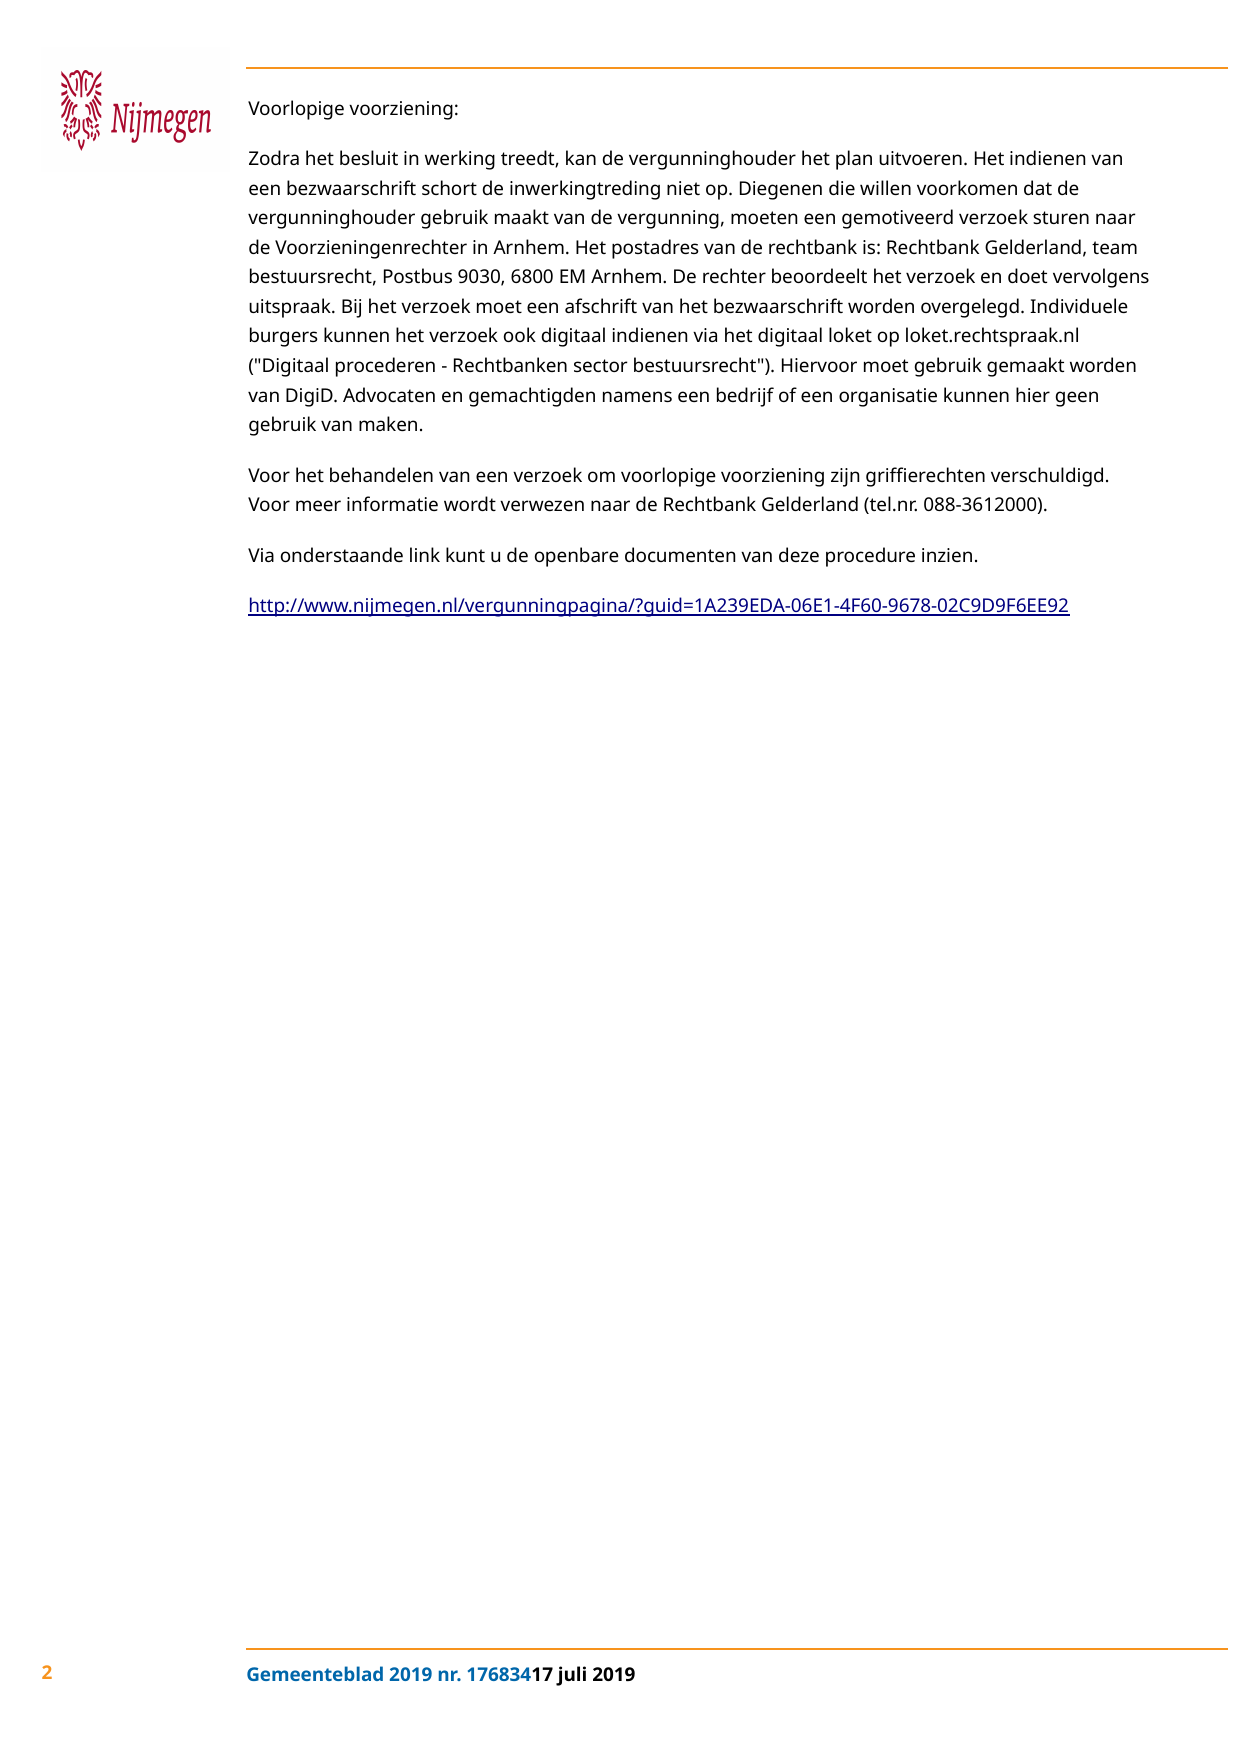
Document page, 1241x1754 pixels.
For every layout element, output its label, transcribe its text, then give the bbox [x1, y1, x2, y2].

picture [41, 47, 231, 172]
text Via onderstaande link kunt u de openbare documenten van deze procedure inzien. [248, 542, 1152, 568]
text http://www.nijmegen.nl/vergunningpagina/?guid=1A239EDA-06E1-4F60-9678-02C9D9F6EE92 [248, 592, 1152, 618]
text Voorlopige voorziening: [248, 95, 1152, 121]
text Zodra het besluit in werking treedt, kan de vergunninghouder het plan uitvoeren. Het indienen van een bezwaarschrift schort de inwerkingtreding niet op. Diegenen die willen voorkomen dat de vergunninghouder gebruik maakt van de vergunning, moeten een gemotiveerd verzoek sturen naar de Voorzieningenrechter in Arnhem. Het postadres van de rechtbank is: Rechtbank Gelderland, team bestuursrecht, Postbus 9030, 6800 EM Arnhem. De rechter beoordeelt het verzoek en doet vervolgens uitspraak. Bij het verzoek moet een afschrift van het bezwaarschrift worden overgelegd. Individuele burgers kunnen het verzoek ook digitaal indienen via het digitaal loket op loket.rechtspraak.nl ("Digitaal procederen - Rechtbanken sector bestuursrecht"). Hiervoor moet gebruik gemaakt worden van DigiD. Advocaten en gemachtigden namens een bedrijf of een organisatie kunnen hier geen gebruik van maken. [248, 145, 1152, 437]
text Voor het behandelen van een verzoek om voorlopige voorziening zijn griffierechten verschuldigd. Voor meer informatie wordt verwezen naar de Rechtbank Gelderland (tel.nr. 088-3612000). [248, 462, 1152, 517]
